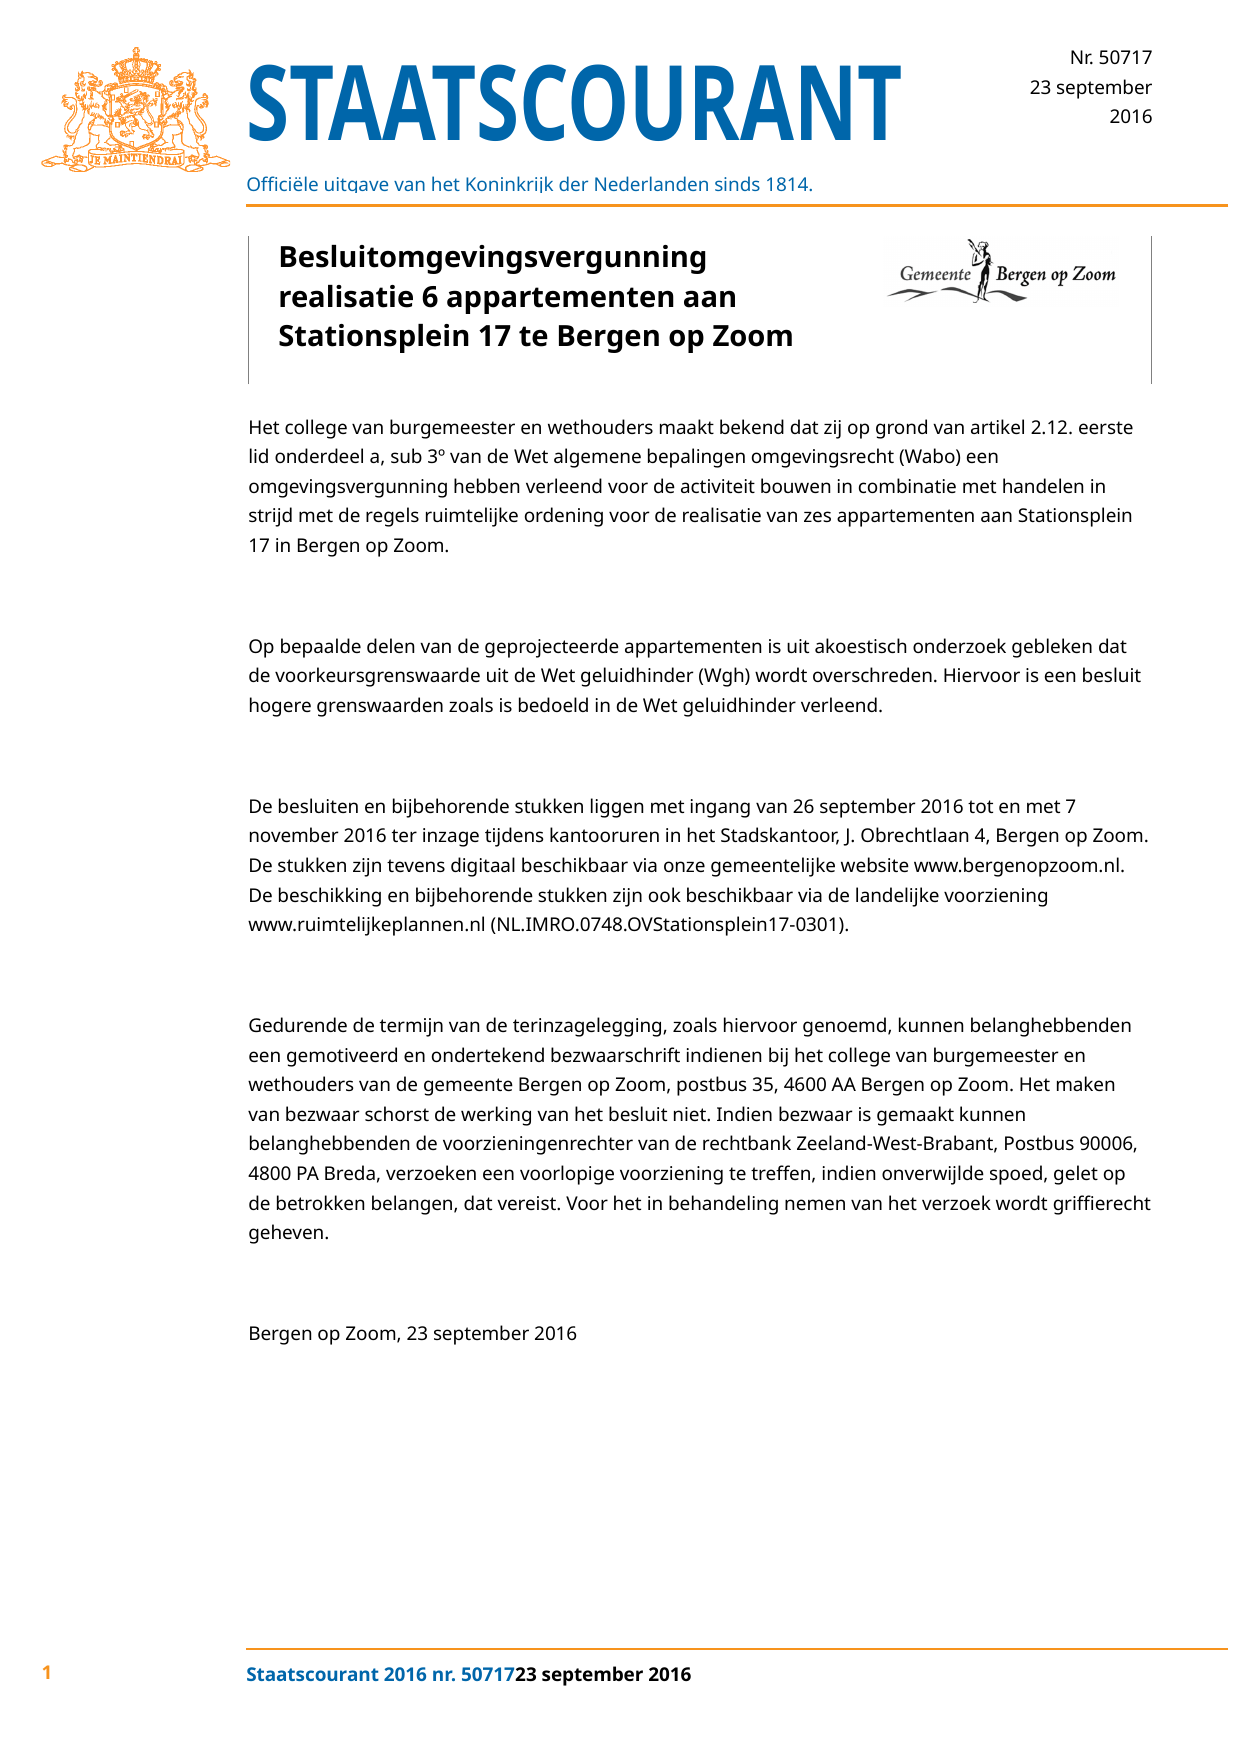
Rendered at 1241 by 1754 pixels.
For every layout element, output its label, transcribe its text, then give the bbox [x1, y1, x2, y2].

table_header Besluitomgevingsvergunning realisatie 6 appartementen aan Stationsplein 17 te Bergen op Zoom [249, 236, 850, 384]
text De besluiten en bijbehorende stukken liggen met ingang van 26 september 2016 tot en met 7 november 2016 ter inzage tijdens kantooruren in het Stadskantoor, J. Obrechtlaan 4, Bergen op Zoom. De stukken zijn tevens digitaal beschikbaar via onze gemeentelijke website www.bergenopzoom.nl. De beschikking en bijbehorende stukken zijn ook beschikbaar via de landelijke voorziening www.ruimtelijkeplannen.nl (NL.IMRO.0748.OVStationsplein17-0301). [248, 793, 1152, 937]
table_header [850, 236, 1151, 384]
picture [41, 47, 231, 172]
text Gedurende de termijn van de terinzagelegging, zoals hiervoor genoemd, kunnen belanghebbenden een gemotiveerd en ondertekend bezwaarschrift indienen bij het college van burgemeester en wethouders van de gemeente Bergen op Zoom, postbus 35, 4600 AA Bergen op Zoom. Het maken van bezwaar schorst de werking van het besluit niet. Indien bezwaar is gemaakt kunnen belanghebbenden de voorzieningenrechter van de rechtbank Zeeland-West-Brabant, Postbus 90006, 4800 PA Breda, verzoeken een voorlopige voorziening te treffen, indien onverwijlde spoed, gelet op de betrokken belangen, dat vereist. Voor het in behandeling nemen van het verzoek wordt griffierecht geheven. [248, 1012, 1152, 1245]
text Op bepaalde delen van de geprojecteerde appartementen is uit akoestisch onderzoek gebleken dat de voorkeursgrenswaarde uit de Wet geluidhinder (Wgh) wordt overschreden. Hiervoor is een besluit hogere grenswaarden zoals is bedoeld in de Wet geluidhinder verleend. [248, 633, 1152, 718]
text Bergen op Zoom, 23 september 2016 [248, 1320, 1152, 1346]
text Het college van burgemeester en wethouders maakt bekend dat zij op grond van artikel 2.12. eerste lid onderdeel a, sub 3º van de Wet algemene bepalingen omgevingsrecht (Wabo) een omgevingsvergunning hebben verleend voor de activiteit bouwen in combinatie met handelen in strijd met de regels ruimtelijke ordening voor de realisatie van zes appartementen aan Stationsplein 17 in Bergen op Zoom. [248, 414, 1152, 558]
picture [882, 236, 1119, 307]
